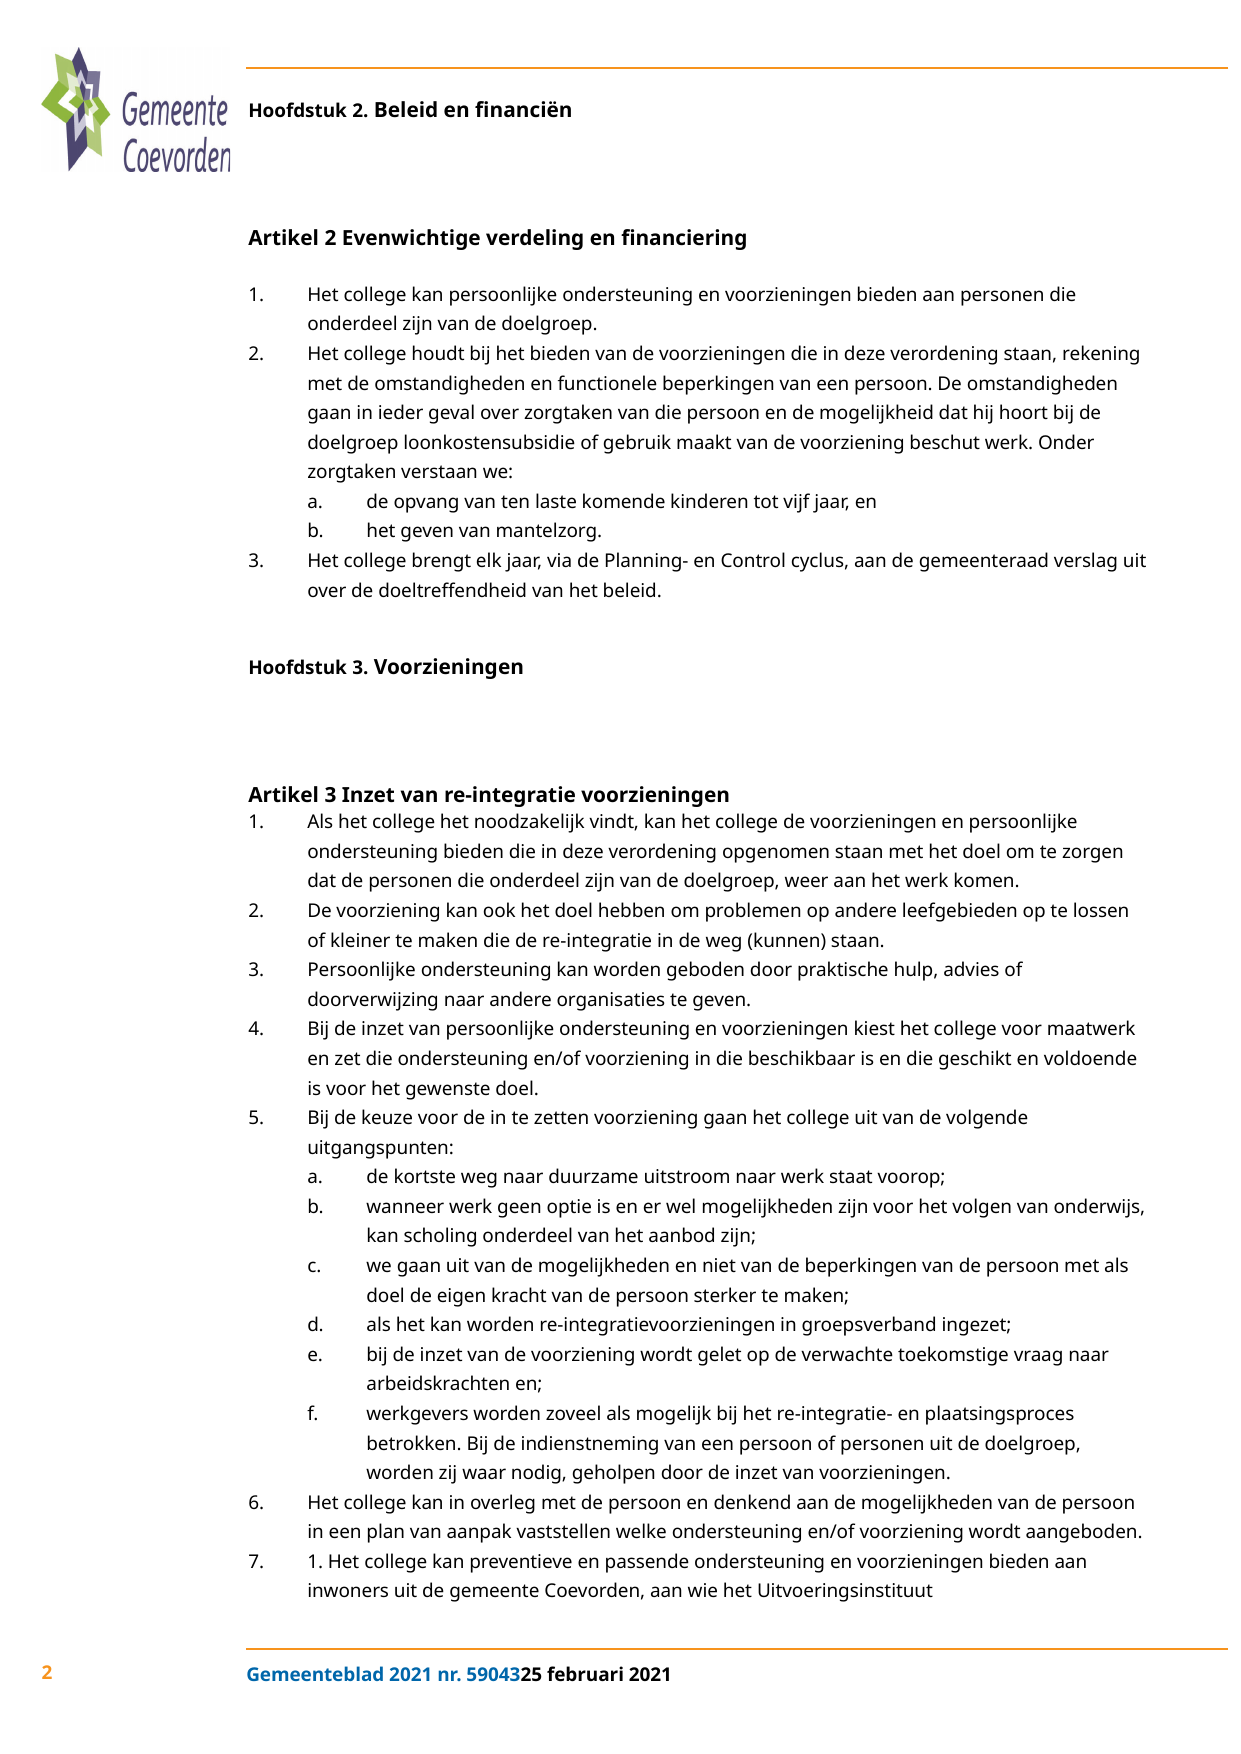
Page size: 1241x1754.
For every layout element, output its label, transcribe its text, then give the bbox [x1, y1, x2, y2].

list Persoonlijke ondersteuning kan worden geboden door praktische hulp, advies of doorverwijzing naar andere organisaties te geven. [248, 956, 1152, 1012]
text Hoofdstuk 2. Beleid en financiën [248, 95, 1152, 123]
list Het college kan in overleg met de persoon en denkend aan de mogelijkheden van de persoon in een plan van aanpak vaststellen welke ondersteuning en/of voorziening wordt aangeboden. [248, 1489, 1152, 1544]
list Bij de keuze voor de in te zetten voorziening gaan het college uit van de volgende uitgangspunten: [248, 1104, 1152, 1160]
list Het college brengt elk jaar, via de Planning- en Control cyclus, aan de gemeenteraad verslag uit over de doeltreffendheid van het beleid. [248, 547, 1152, 602]
picture [41, 47, 231, 172]
list Bij de inzet van persoonlijke ondersteuning en voorzieningen kiest het college voor maatwerk en zet die ondersteuning en/of voorziening in die beschikbaar is en die geschikt en voldoende is voor het gewenste doel. [248, 1016, 1152, 1101]
list de opvang van ten laste komende kinderen tot vijf jaar, en [307, 488, 1152, 514]
list Het college kan persoonlijke ondersteuning en voorzieningen bieden aan personen die onderdeel zijn van de doelgroep. [248, 281, 1152, 336]
list als het kan worden re-integratievoorzieningen in groepsverband ingezet; [307, 1311, 1152, 1337]
list Het college houdt bij het bieden van de voorzieningen die in deze verordening staan, rekening met de omstandigheden en functionele beperkingen van een persoon. De omstandigheden gaan in ieder geval over zorgtaken van die persoon en de mogelijkheid dat hij hoort bij de doelgroep loonkostensubsidie of gebruik maakt van de voorziening beschut werk. Onder zorgtaken verstaan we: [248, 340, 1152, 484]
list 1. Het college kan preventieve en passende ondersteuning en voorzieningen bieden aan inwoners uit de gemeente Coevorden, aan wie het Uitvoeringsinstituut [248, 1548, 1152, 1603]
text Hoofdstuk 3. Voorzieningen [248, 652, 1152, 680]
list De voorziening kan ook het doel hebben om problemen op andere leefgebieden op te lossen of kleiner te maken die de re-integratie in de weg (kunnen) staan. [248, 897, 1152, 953]
text Artikel 3 Inzet van re-integratie voorzieningen [248, 780, 1152, 808]
list het geven van mantelzorg. [307, 518, 1152, 543]
text Artikel 2 Evenwichtige verdeling en financiering [248, 223, 1152, 251]
list bij de inzet van de voorziening wordt gelet op de verwachte toekomstige vraag naar arbeidskrachten en; [307, 1341, 1152, 1396]
list werkgevers worden zoveel als mogelijk bij het re-integratie- en plaatsingsproces betrokken. Bij de indienstneming van een persoon of personen uit de doelgroep, worden zij waar nodig, geholpen door de inzet van voorzieningen. [307, 1400, 1152, 1485]
list de kortste weg naar duurzame uitstroom naar werk staat voorop; [307, 1163, 1152, 1189]
list Als het college het noodzakelijk vindt, kan het college de voorzieningen en persoonlijke ondersteuning bieden die in deze verordening opgenomen staan met het doel om te zorgen dat de personen die onderdeel zijn van de doelgroep, weer aan het werk komen. [248, 808, 1152, 893]
list wanneer werk geen optie is en er wel mogelijkheden zijn voor het volgen van onderwijs, kan scholing onderdeel van het aanbod zijn; [307, 1193, 1152, 1248]
list we gaan uit van de mogelijkheden en niet van de beperkingen van de persoon met als doel de eigen kracht van de persoon sterker te maken; [307, 1252, 1152, 1308]
